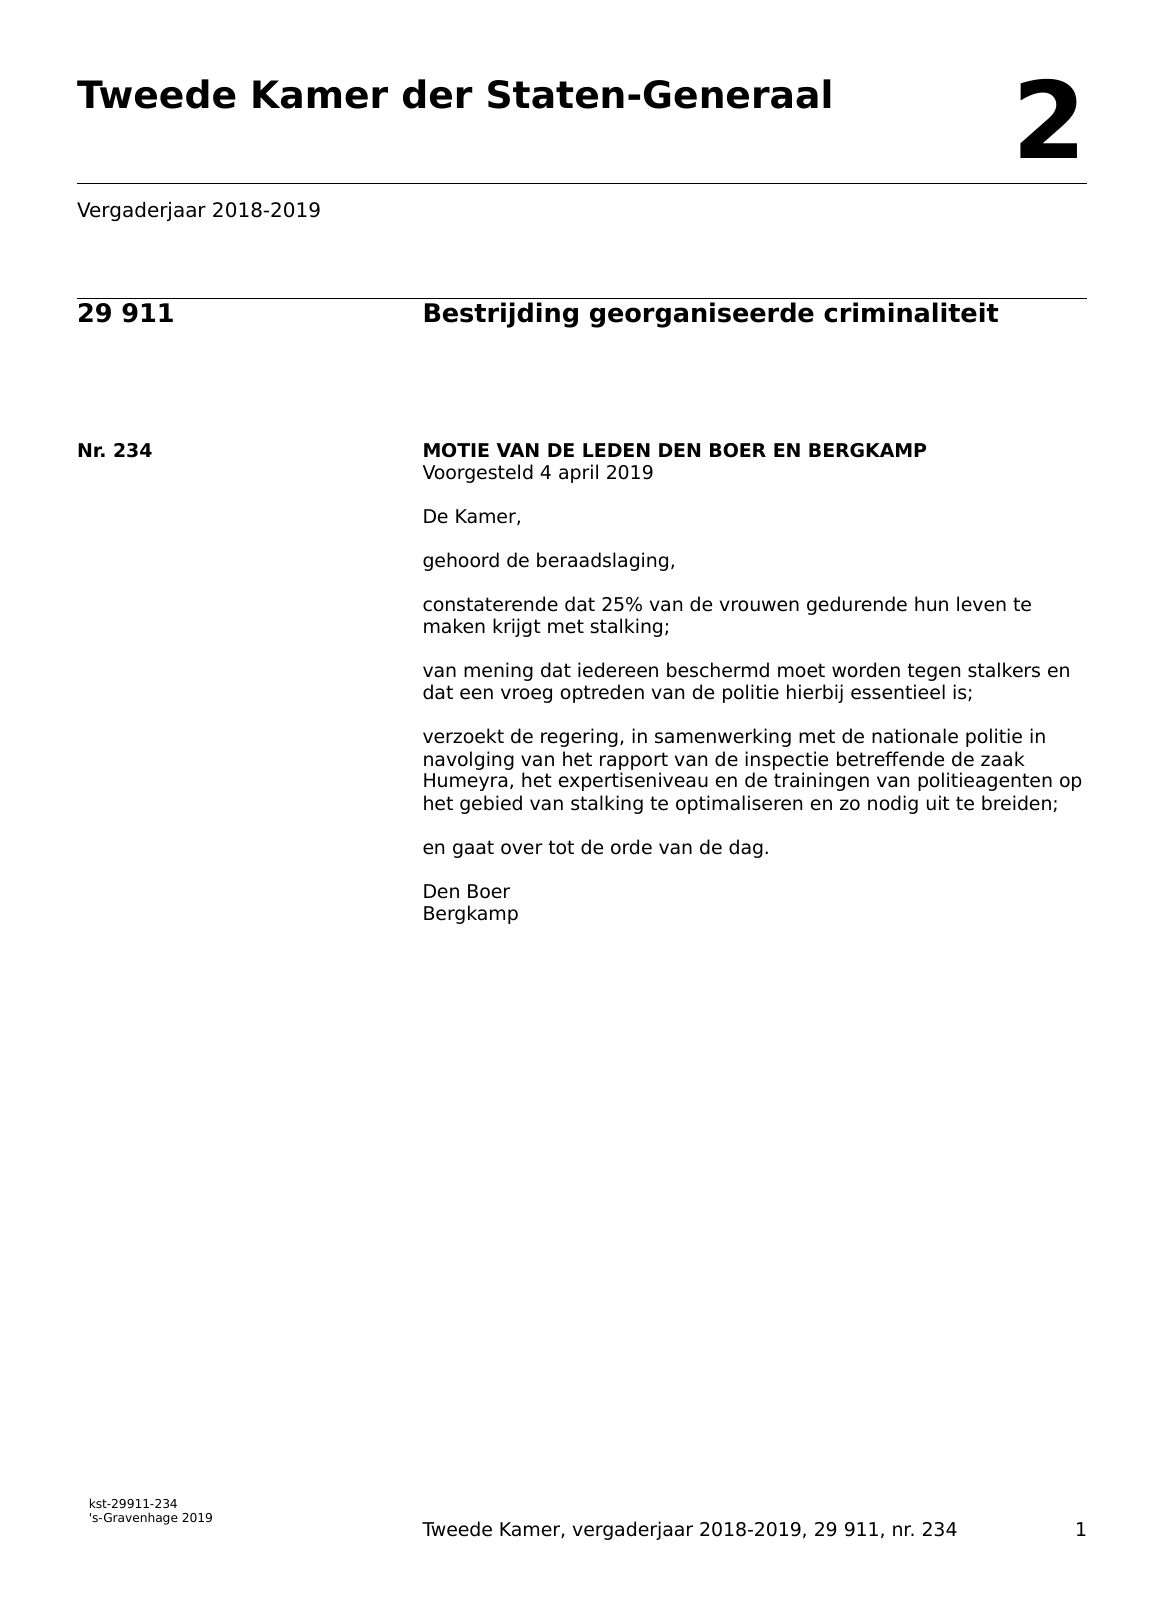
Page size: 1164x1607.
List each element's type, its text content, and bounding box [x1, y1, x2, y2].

text van mening dat iedereen beschermd moet worden tegen stalkers en dat een vroeg optreden van de politie hierbij essentieel is; [422, 660, 1087, 704]
subtitle 29 911 Bestrijding georganiseerde criminaliteit [77, 299, 1087, 329]
text Voorgesteld 4 april 2019 [422, 462, 1087, 484]
text 's-Gravenhage 2019 [88, 1511, 323, 1525]
text en gaat over tot de orde van de dag. [422, 837, 1087, 858]
table_header 2 [886, 59, 1087, 183]
text gehoord de beraadslaging, [422, 550, 1087, 572]
text De Kamer, [422, 506, 1087, 528]
text verzoekt de regering, in samenwerking met de nationale politie in navolging van het rapport van de inspectie betreffende de zaak Humeyra, het expertiseniveau en de trainingen van politieagenten op het gebied van stalking te optimaliseren en zo nodig uit te breiden; [422, 726, 1087, 814]
table_cell Vergaderjaar 2018-2019 [77, 184, 1087, 298]
text kst-29911-234 [88, 1497, 323, 1511]
text Bergkamp [422, 903, 1087, 925]
text constaterende dat 25% van de vrouwen gedurende hun leven te maken krijgt met stalking; [422, 594, 1087, 638]
subtitle Nr. 234 MOTIE VAN DE LEDEN DEN BOER EN BERGKAMP [77, 440, 1087, 462]
text Den Boer [422, 881, 1087, 903]
table_header Tweede Kamer der Staten-Generaal [77, 59, 886, 183]
